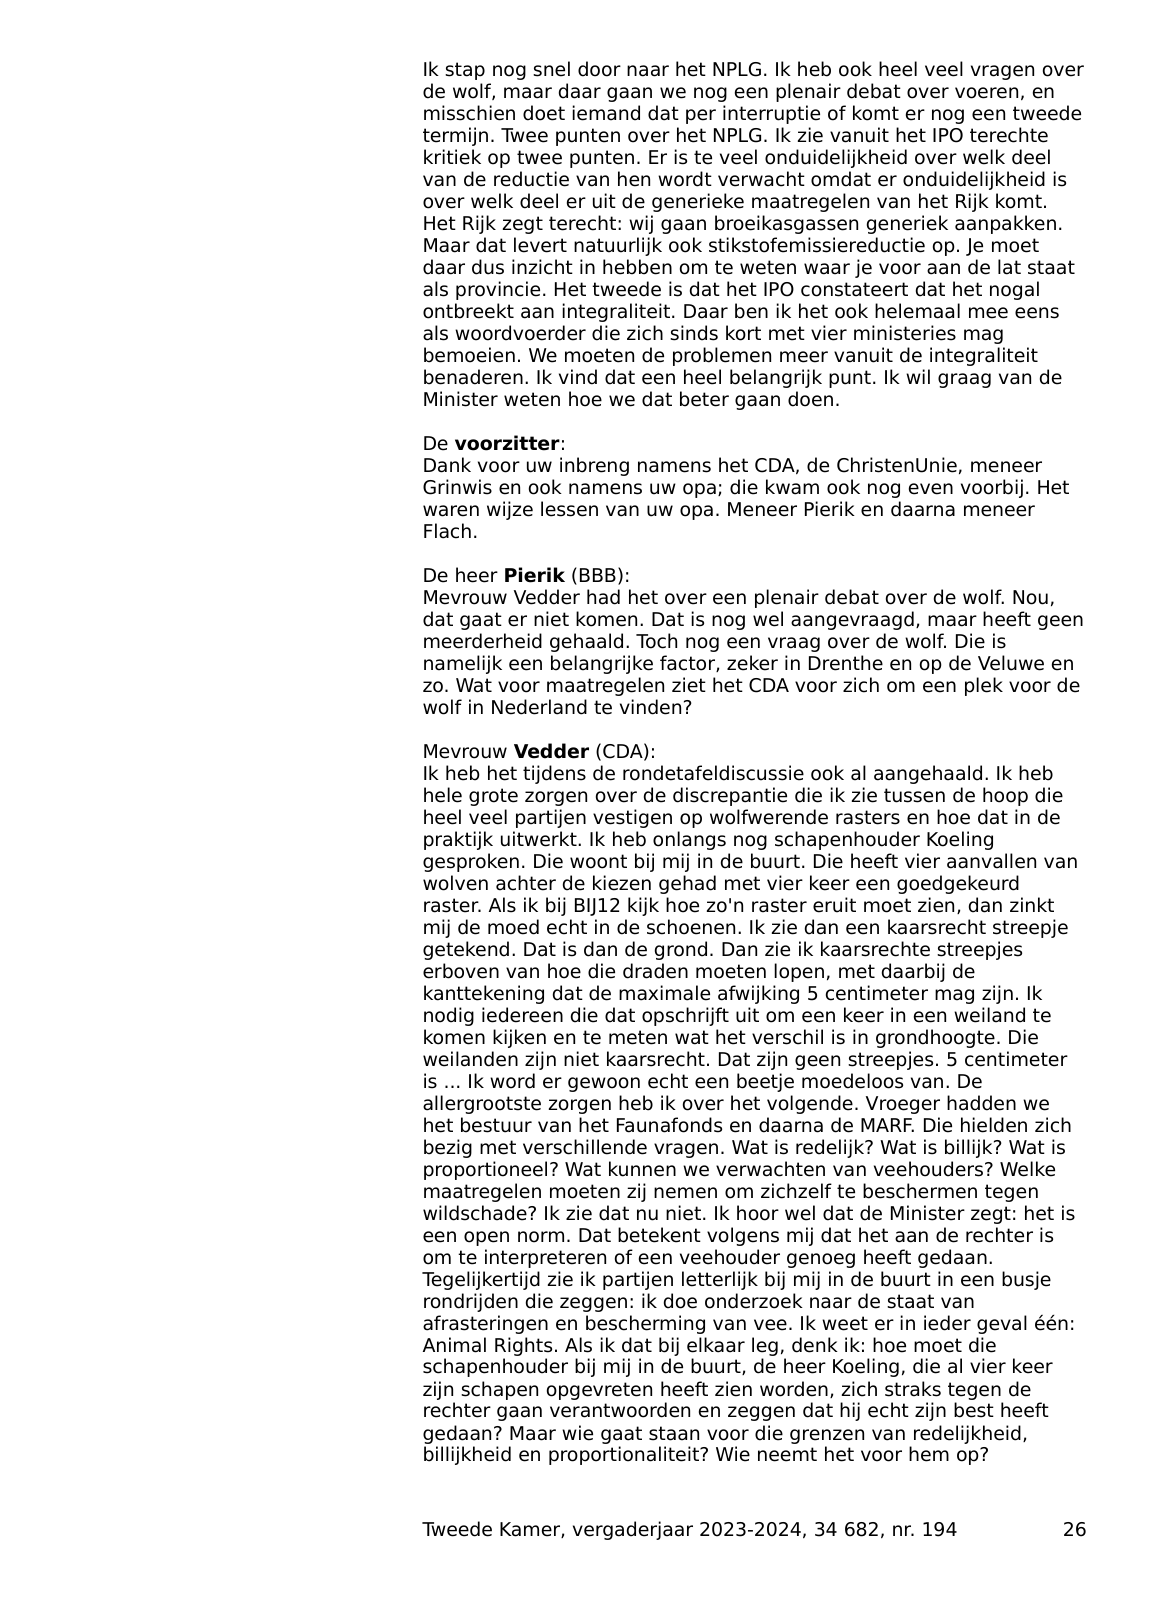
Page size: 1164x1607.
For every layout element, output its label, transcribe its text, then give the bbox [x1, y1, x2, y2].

text Ik stap nog snel door naar het NPLG. Ik heb ook heel veel vragen over de wolf, maar daar gaan we nog een plenair debat over voeren, en misschien doet iemand dat per interruptie of komt er nog een tweede termijn. Twee punten over het NPLG. Ik zie vanuit het IPO terechte kritiek op twee punten. Er is te veel onduidelijkheid over welk deel van de reductie van hen wordt verwacht omdat er onduidelijkheid is over welk deel er uit de generieke maatregelen van het Rijk komt. Het Rijk zegt terecht: wij gaan broeikasgassen generiek aanpakken. Maar dat levert natuurlijk ook stikstofemissiereductie op. Je moet daar dus inzicht in hebben om te weten waar je voor aan de lat staat als provincie. Het tweede is dat het IPO constateert dat het nogal ontbreekt aan integraliteit. Daar ben ik het ook helemaal mee eens als woordvoerder die zich sinds kort met vier ministeries mag bemoeien. We moeten de problemen meer vanuit de integraliteit benaderen. Ik vind dat een heel belangrijk punt. Ik wil graag van de Minister weten hoe we dat beter gaan doen. [422, 59, 1087, 411]
text Ik heb het tijdens de rondetafeldiscussie ook al aangehaald. Ik heb hele grote zorgen over de discrepantie die ik zie tussen de hoop die heel veel partijen vestigen op wolfwerende rasters en hoe dat in de praktijk uitwerkt. Ik heb onlangs nog schapenhouder Koeling gesproken. Die woont bij mij in de buurt. Die heeft vier aanvallen van wolven achter de kiezen gehad met vier keer een goedgekeurd raster. Als ik bij BIJ12 kijk hoe zo'n raster eruit moet zien, dan zinkt mij de moed echt in de schoenen. Ik zie dan een kaarsrecht streepje getekend. Dat is dan de grond. Dan zie ik kaarsrechte streepjes erboven van hoe die draden moeten lopen, met daarbij de kanttekening dat de maximale afwijking 5 centimeter mag zijn. Ik nodig iedereen die dat opschrijft uit om een keer in een weiland te komen kijken en te meten wat het verschil is in grondhoogte. Die weilanden zijn niet kaarsrecht. Dat zijn geen streepjes. 5 centimeter is ... Ik word er gewoon echt een beetje moedeloos van. De allergrootste zorgen heb ik over het volgende. Vroeger hadden we het bestuur van het Faunafonds en daarna de MARF. Die hielden zich bezig met verschillende vragen. Wat is redelijk? Wat is billijk? Wat is proportioneel? Wat kunnen we verwachten van veehouders? Welke maatregelen moeten zij nemen om zichzelf te beschermen tegen wildschade? Ik zie dat nu niet. Ik hoor wel dat de Minister zegt: het is een open norm. Dat betekent volgens mij dat het aan de rechter is om te interpreteren of een veehouder genoeg heeft gedaan. Tegelijkertijd zie ik partijen letterlijk bij mij in de buurt in een busje rondrijden die zeggen: ik doe onderzoek naar de staat van afrasteringen en bescherming van vee. Ik weet er in ieder geval één: Animal Rights. Als ik dat bij elkaar leg, denk ik: hoe moet die schapenhouder bij mij in de buurt, de heer Koeling, die al vier keer zijn schapen opgevreten heeft zien worden, zich straks tegen de rechter gaan verantwoorden en zeggen dat hij echt zijn best heeft gedaan? Maar wie gaat staan voor die grenzen van redelijkheid, billijkheid en proportionaliteit? Wie neemt het voor hem op? [422, 763, 1087, 1466]
text De voorzitter: [422, 433, 1087, 455]
text Mevrouw Vedder had het over een plenair debat over de wolf. Nou, dat gaat er niet komen. Dat is nog wel aangevraagd, maar heeft geen meerderheid gehaald. Toch nog een vraag over de wolf. Die is namelijk een belangrijke factor, zeker in Drenthe en op de Veluwe en zo. Wat voor maatregelen ziet het CDA voor zich om een plek voor de wolf in Nederland te vinden? [422, 587, 1087, 719]
text Mevrouw Vedder (CDA): [422, 741, 1087, 763]
text De heer Pierik (BBB): [422, 565, 1087, 587]
text Dank voor uw inbreng namens het CDA, de ChristenUnie, meneer Grinwis en ook namens uw opa; die kwam ook nog even voorbij. Het waren wijze lessen van uw opa. Meneer Pierik en daarna meneer Flach. [422, 455, 1087, 543]
